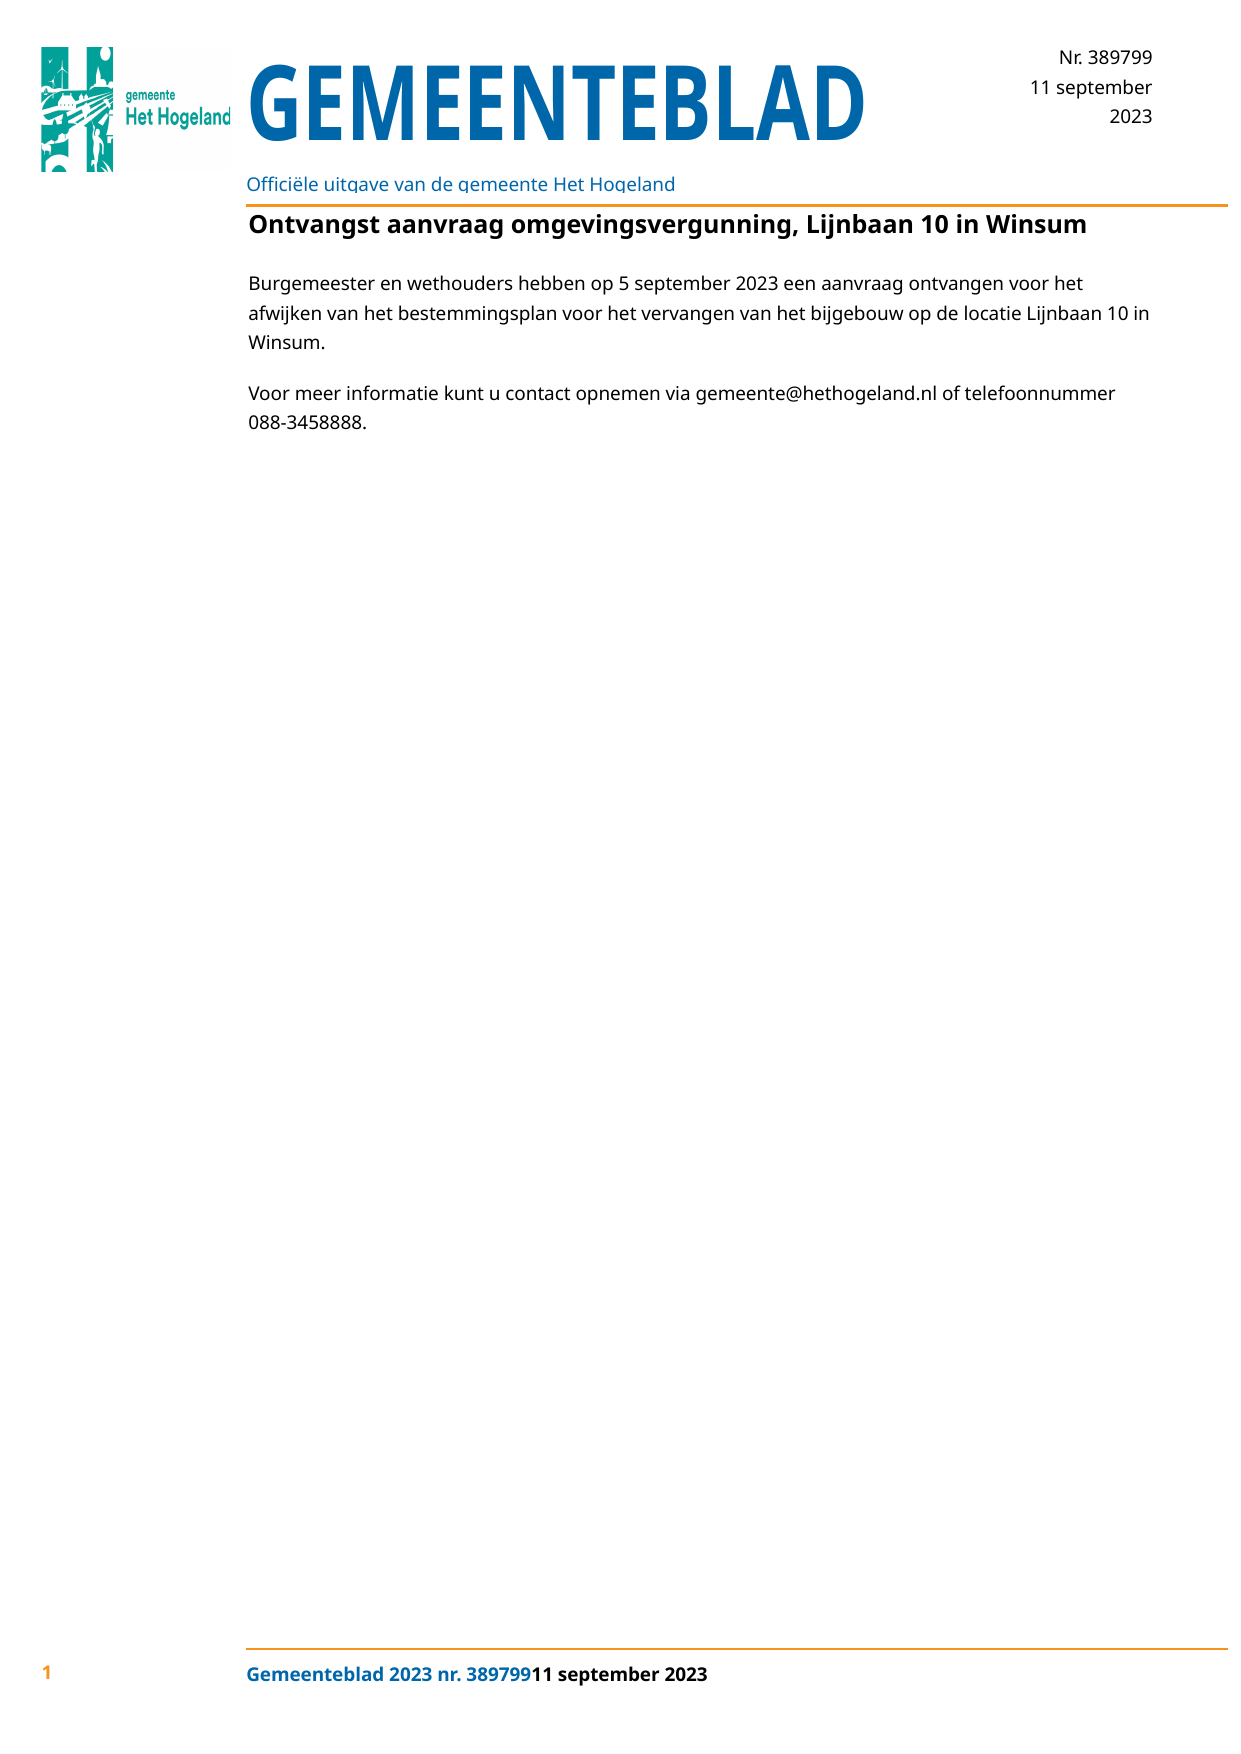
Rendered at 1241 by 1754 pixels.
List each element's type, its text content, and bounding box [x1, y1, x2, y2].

text Voor meer informatie kunt u contact opnemen via gemeente@hethogeland.nl of telefoonnummer 088-3458888. [248, 380, 1152, 435]
picture [41, 47, 231, 172]
text Burgemeester en wethouders hebben op 5 september 2023 een aanvraag ontvangen voor het afwijken van het bestemmingsplan voor het vervangen van het bijgebouw op de locatie Lijnbaan 10 in Winsum. [248, 270, 1152, 355]
text Ontvangst aanvraag omgevingsvergunning, Lijnbaan 10 in Winsum [248, 207, 1152, 241]
